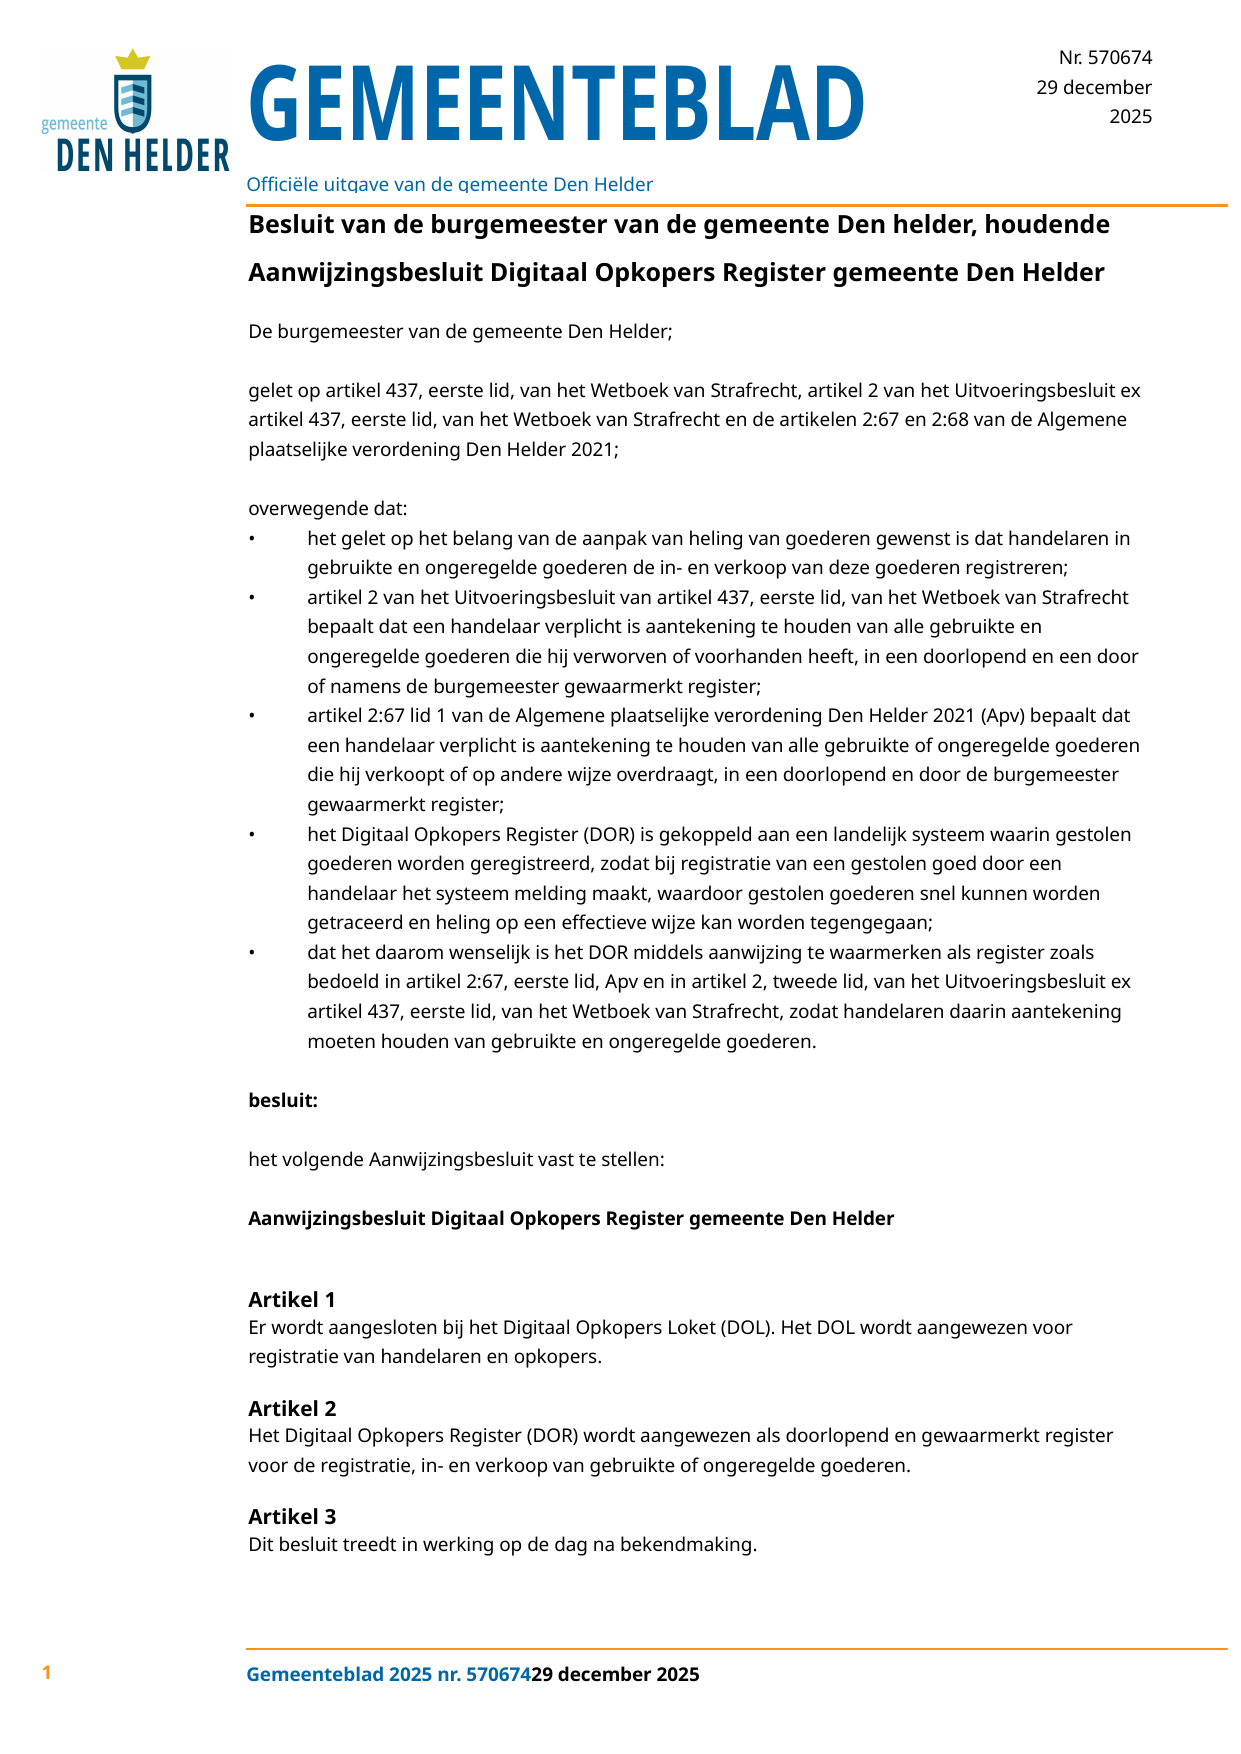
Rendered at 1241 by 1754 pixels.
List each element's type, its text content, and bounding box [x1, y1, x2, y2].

text Het Digitaal Opkopers Register (DOR) wordt aangewezen als doorlopend en gewaarmerkt register voor de registratie, in- en verkoop van gebruikte of ongeregelde goederen. [248, 1422, 1152, 1478]
picture [63, 144, 68, 165]
text Artikel 3 [248, 1502, 1152, 1531]
list artikel 2 van het Uitvoeringsbesluit van artikel 437, eerste lid, van het Wetboek van Strafrecht bepaalt dat een handelaar verplicht is aantekening te houden van alle gebruikte en ongeregelde goederen die hij verworven of voorhanden heeft, in een doorlopend en een door of namens de burgemeester gewaarmerkt register; [248, 584, 1152, 699]
text Artikel 1 [248, 1285, 1152, 1314]
picture [130, 157, 135, 172]
text Besluit van de burgemeester van de gemeente Den helder, houdende Aanwijzingsbesluit Digitaal Opkopers Register gemeente Den Helder [248, 207, 1152, 288]
list het Digitaal Opkopers Register (DOR) is gekoppeld aan een landelijk systeem waarin gestolen goederen worden geregistreerd, zodat bij registratie van een gestolen goed door een handelaar het systeem melding maakt, waardoor gestolen goederen snel kunnen worden getraceerd en heling op een effectieve wijze kan worden tegengegaan; [248, 821, 1152, 935]
text Er wordt aangesloten bij het Digitaal Opkopers Loket (DOL). Het DOL wordt aangewezen voor registratie van handelaren en opkopers. [248, 1314, 1152, 1369]
text gelet op artikel 437, eerste lid, van het Wetboek van Strafrecht, artikel 2 van het Uitvoeringsbesluit ex artikel 437, eerste lid, van het Wetboek van Strafrecht en de artikelen 2:67 en 2:68 van de Algemene plaatselijke verordening Den Helder 2021; [248, 377, 1152, 462]
text De burgemeester van de gemeente Den Helder; [248, 318, 1152, 344]
picture [100, 154, 106, 172]
text besluit: [248, 1087, 1152, 1113]
list het gelet op het belang van de aanpak van heling van goederen gewenst is dat handelaren in gebruikte en ongeregelde goederen de in- en verkoop van deze goederen registreren; [248, 525, 1152, 580]
picture [220, 160, 224, 172]
text het volgende Aanwijzingsbesluit vast te stellen: [248, 1146, 1152, 1172]
text Aanwijzingsbesluit Digitaal Opkopers Register gemeente Den Helder [248, 1205, 1152, 1231]
text Artikel 2 [248, 1394, 1152, 1422]
text Dit besluit treedt in werking op de dag na bekendmaking. [248, 1531, 1152, 1556]
text overwegende dat: [248, 495, 1152, 521]
picture [182, 144, 187, 165]
list dat het daarom wenselijk is het DOR middels aanwijzing te waarmerken als register zoals bedoeld in artikel 2:67, eerste lid, Apv en in artikel 2, tweede lid, van het Uitvoeringsbesluit ex artikel 437, eerste lid, van het Wetboek van Strafrecht, zodat handelaren daarin aantekening moeten houden van gebruikte en ongeregelde goederen. [248, 939, 1152, 1054]
list artikel 2:67 lid 1 van de Algemene plaatselijke verordening Den Helder 2021 (Apv) bepaalt dat een handelaar verplicht is aantekening te houden van alle gebruikte of ongeregelde goederen die hij verkoopt of op andere wijze overdraagt, in een doorlopend en door de burgemeester gewaarmerkt register; [248, 702, 1152, 817]
picture [41, 47, 231, 172]
